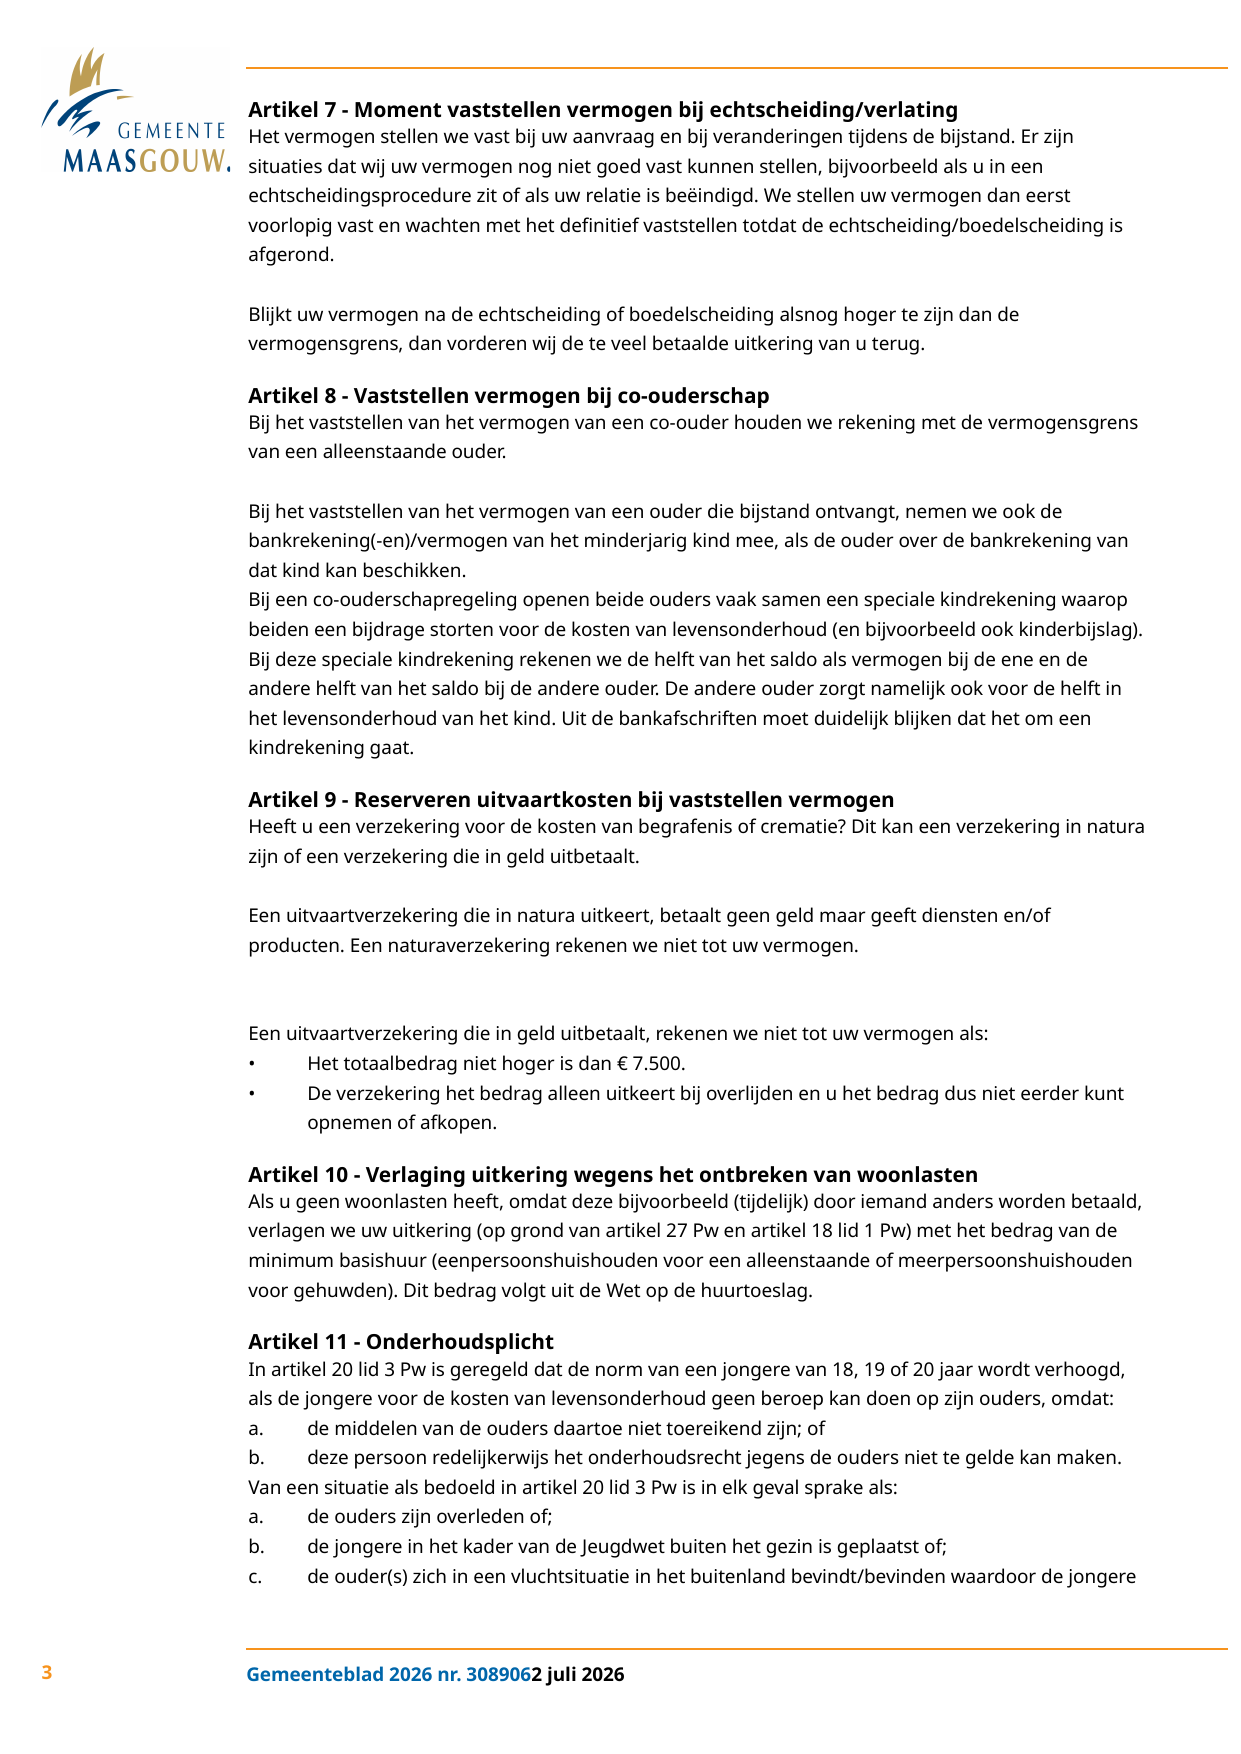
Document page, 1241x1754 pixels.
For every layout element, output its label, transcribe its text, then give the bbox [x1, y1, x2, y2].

text Artikel 10 - Verlaging uitkering wegens het ontbreken van woonlasten [248, 1160, 1152, 1188]
text Bij een co-ouderschapregeling openen beide ouders vaak samen een speciale kindrekening waarop beiden een bijdrage storten voor de kosten van levensonderhoud (en bijvoorbeeld ook kinderbijslag). Bij deze speciale kindrekening rekenen we de helft van het saldo als vermogen bij de ene en de andere helft van het saldo bij de andere ouder. De andere ouder zorgt namelijk ook voor de helft in het levensonderhoud van het kind. Uit de bankafschriften moet duidelijk blijken dat het om een kindrekening gaat. [248, 587, 1152, 760]
list de ouder(s) zich in een vluchtsituatie in het buitenland bevindt/bevinden waardoor de jongere [248, 1563, 1152, 1588]
text Artikel 7 - Moment vaststellen vermogen bij echtscheiding/verlating [248, 95, 1152, 123]
list De verzekering het bedrag alleen uitkeert bij overlijden en u het bedrag dus niet eerder kunt opnemen of afkopen. [248, 1080, 1152, 1135]
text Blijkt uw vermogen na de echtscheiding of boedelscheiding alsnog hoger te zijn dan de vermogensgrens, dan vorderen wij de te veel betaalde uitkering van u terug. [248, 301, 1152, 356]
text In artikel 20 lid 3 Pw is geregeld dat de norm van een jongere van 18, 19 of 20 jaar wordt verhoogd, als de jongere voor de kosten van levensonderhoud geen beroep kan doen op zijn ouders, omdat: [248, 1356, 1152, 1411]
picture [41, 47, 231, 172]
text Bij het vaststellen van het vermogen van een ouder die bijstand ontvangt, nemen we ook de bankrekening(-en)/vermogen van het minderjarig kind mee, als de ouder over de bankrekening van dat kind kan beschikken. [248, 498, 1152, 583]
text Artikel 11 - Onderhoudsplicht [248, 1327, 1152, 1356]
text Een uitvaartverzekering die in natura uitkeert, betaalt geen geld maar geeft diensten en/of producten. Een naturaverzekering rekenen we niet tot uw vermogen. [248, 902, 1152, 957]
list de jongere in het kader van de Jeugdwet buiten het gezin is geplaatst of; [248, 1533, 1152, 1559]
text Het vermogen stellen we vast bij uw aanvraag en bij veranderingen tijdens de bijstand. Er zijn situaties dat wij uw vermogen nog niet goed vast kunnen stellen, bijvoorbeeld als u in een echtscheidingsprocedure zit of als uw relatie is beëindigd. We stellen uw vermogen dan eerst voorlopig vast en wachten met het definitief vaststellen totdat de echtscheiding/boedelscheiding is afgerond. [248, 123, 1152, 267]
text Heeft u een verzekering voor de kosten van begrafenis of crematie? Dit kan een verzekering in natura zijn of een verzekering die in geld uitbetaalt. [248, 813, 1152, 869]
list de middelen van de ouders daartoe niet toereikend zijn; of [248, 1415, 1152, 1441]
list de ouders zijn overleden of; [248, 1504, 1152, 1529]
list Het totaalbedrag niet hoger is dan € 7.500. [248, 1050, 1152, 1076]
list deze persoon redelijkerwijs het onderhoudsrecht jegens de ouders niet te gelde kan maken. [248, 1444, 1152, 1470]
text Een uitvaartverzekering die in geld uitbetaalt, rekenen we niet tot uw vermogen als: [248, 1021, 1152, 1046]
text Als u geen woonlasten heeft, omdat deze bijvoorbeeld (tijdelijk) door iemand anders worden betaald, verlagen we uw uitkering (op grond van artikel 27 Pw en artikel 18 lid 1 Pw) met het bedrag van de minimum basishuur (eenpersoonshuishouden voor een alleenstaande of meerpersoonshuishouden voor gehuwden). Dit bedrag volgt uit de Wet op de huurtoeslag. [248, 1188, 1152, 1303]
text Van een situatie als bedoeld in artikel 20 lid 3 Pw is in elk geval sprake als: [248, 1474, 1152, 1500]
text Bij het vaststellen van het vermogen van een co-ouder houden we rekening met de vermogensgrens van een alleenstaande ouder. [248, 409, 1152, 464]
text Artikel 9 - Reserveren uitvaartkosten bij vaststellen vermogen [248, 785, 1152, 813]
text Artikel 8 - Vaststellen vermogen bij co-ouderschap [248, 381, 1152, 409]
